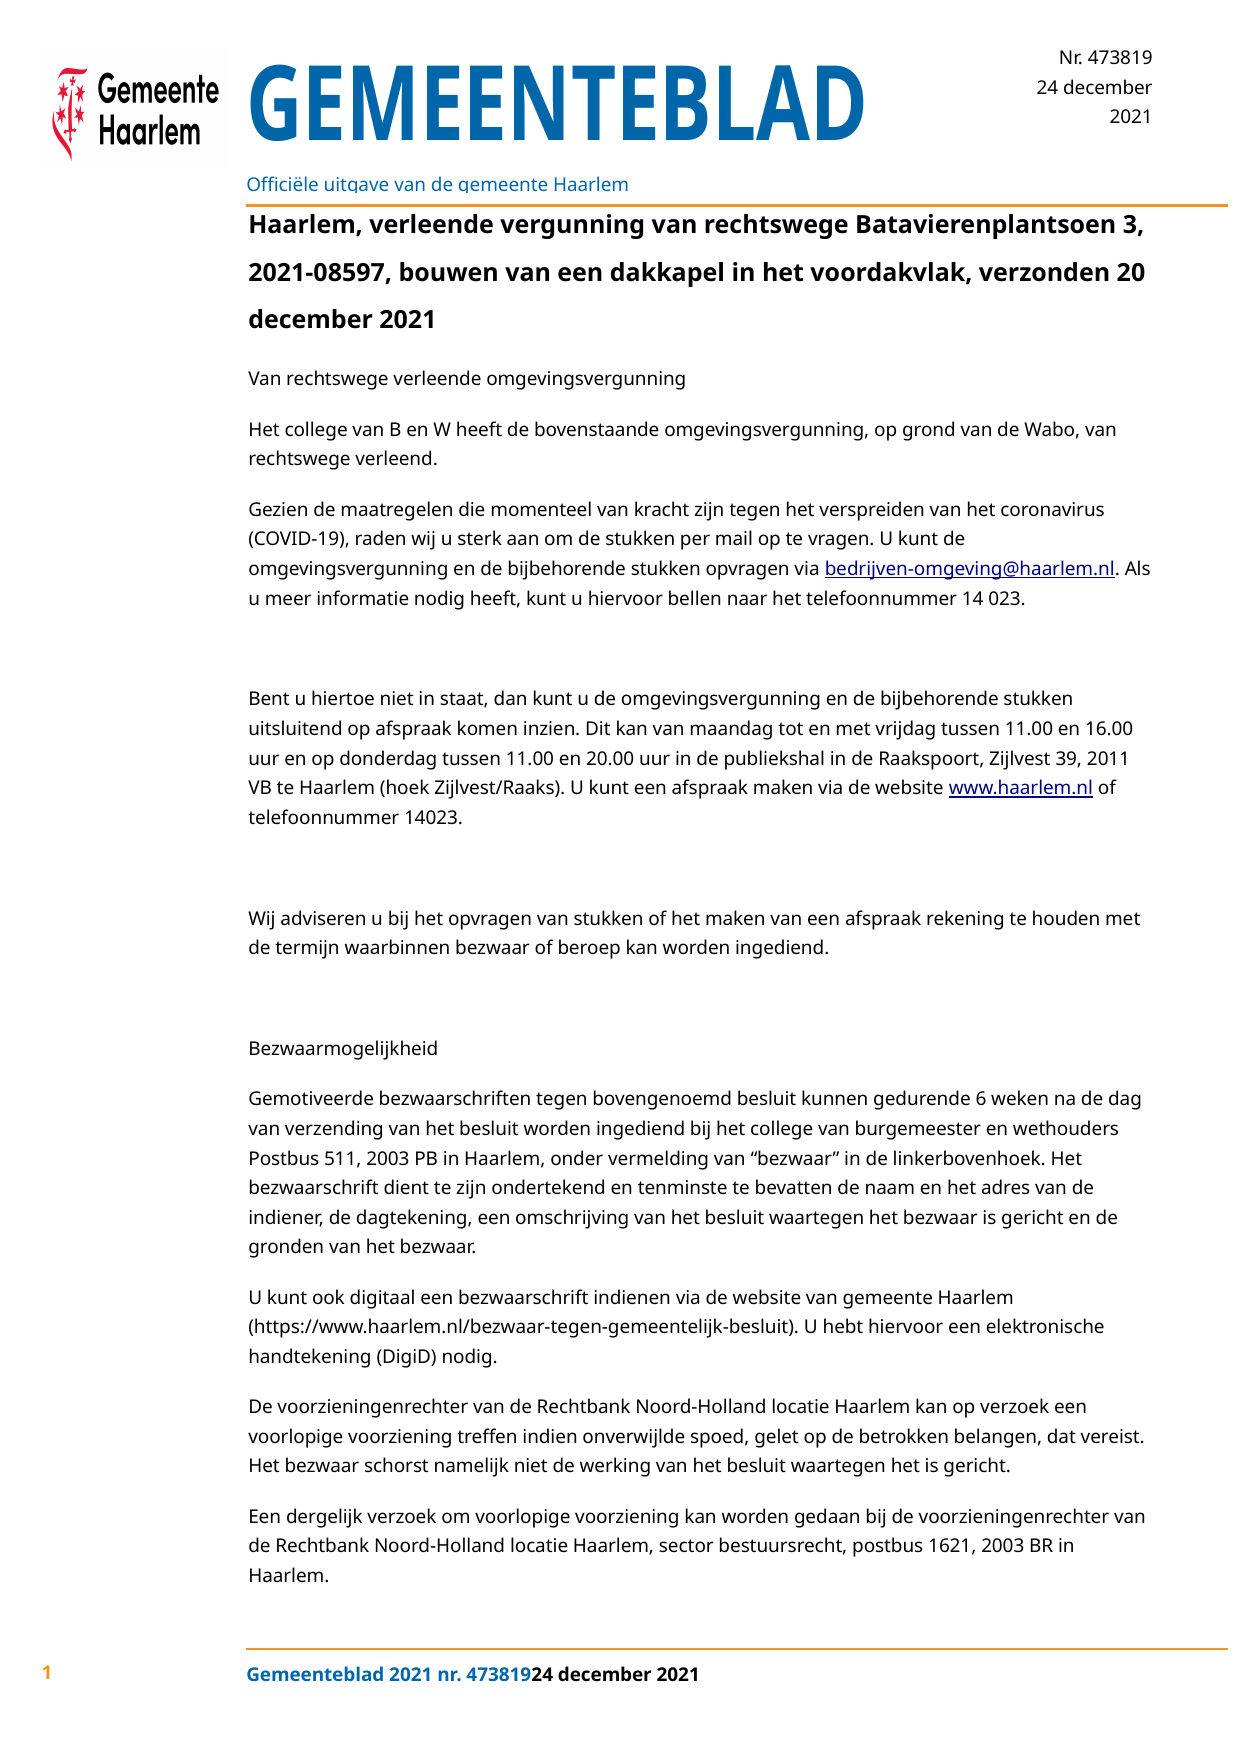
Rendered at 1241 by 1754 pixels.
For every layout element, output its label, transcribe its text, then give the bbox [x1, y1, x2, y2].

text Wij adviseren u bij het opvragen van stukken of het maken van een afspraak rekening te houden met de termijn waarbinnen bezwaar of beroep kan worden ingediend. [248, 905, 1152, 960]
text Gemotiveerde bezwaarschriften tegen bovengenoemd besluit kunnen gedurende 6 weken na de dag van verzending van het besluit worden ingediend bij het college van burgemeester en wethouders Postbus 511, 2003 PB in Haarlem, onder vermelding van “bezwaar” in de linkerbovenhoek. Het bezwaarschrift dient te zijn ondertekend en tenminste te bevatten de naam en het adres van de indiener, de dagtekening, een omschrijving van het besluit waartegen het bezwaar is gericht en de gronden van het bezwaar. [248, 1086, 1152, 1259]
picture [41, 47, 231, 172]
text Haarlem, verleende vergunning van rechtswege Batavierenplantsoen 3, 2021-08597, bouwen van een dakkapel in het voordakvlak, verzonden 20 december 2021 [248, 207, 1152, 336]
text De voorzieningenrechter van de Rechtbank Noord-Holland locatie Haarlem kan op verzoek een voorlopige voorziening treffen indien onverwijlde spoed, gelet op de betrokken belangen, dat vereist. Het bezwaar schorst namelijk niet de werking van het besluit waartegen het is gericht. [248, 1393, 1152, 1478]
text Een dergelijk verzoek om voorlopige voorziening kan worden gedaan bij de voorzieningenrechter van de Rechtbank Noord-Holland locatie Haarlem, sector bestuursrecht, postbus 1621, 2003 BR in Haarlem. [248, 1503, 1152, 1588]
text Bezwaarmogelijkheid [248, 1035, 1152, 1061]
text Het college van B en W heeft de bovenstaande omgevingsvergunning, op grond van de Wabo, van rechtswege verleend. [248, 416, 1152, 471]
text Van rechtswege verleende omgevingsvergunning [248, 366, 1152, 391]
text Gezien de maatregelen die momenteel van kracht zijn tegen het verspreiden van het coronavirus (COVID-19), raden wij u sterk aan om de stukken per mail op te vragen. U kunt de omgevingsvergunning en de bijbehorende stukken opvragen via bedrijven-omgeving@haarlem.nl. Als u meer informatie nodig heeft, kunt u hiervoor bellen naar het telefoonnummer 14 023. [248, 496, 1152, 610]
text Bent u hiertoe niet in staat, dan kunt u de omgevingsvergunning en de bijbehorende stukken uitsluitend op afspraak komen inzien. Dit kan van maandag tot en met vrijdag tussen 11.00 en 16.00 uur en op donderdag tussen 11.00 en 20.00 uur in de publiekshal in de Raakspoort, Zijlvest 39, 2011 VB te Haarlem (hoek Zijlvest/Raaks). U kunt een afspraak maken via de website www.haarlem.nl of telefoonnummer 14023. [248, 686, 1152, 829]
text U kunt ook digitaal een bezwaarschrift indienen via de website van gemeente Haarlem (https://www.haarlem.nl/bezwaar-tegen-gemeentelijk-besluit). U hebt hiervoor een elektronische handtekening (DigiD) nodig. [248, 1284, 1152, 1369]
